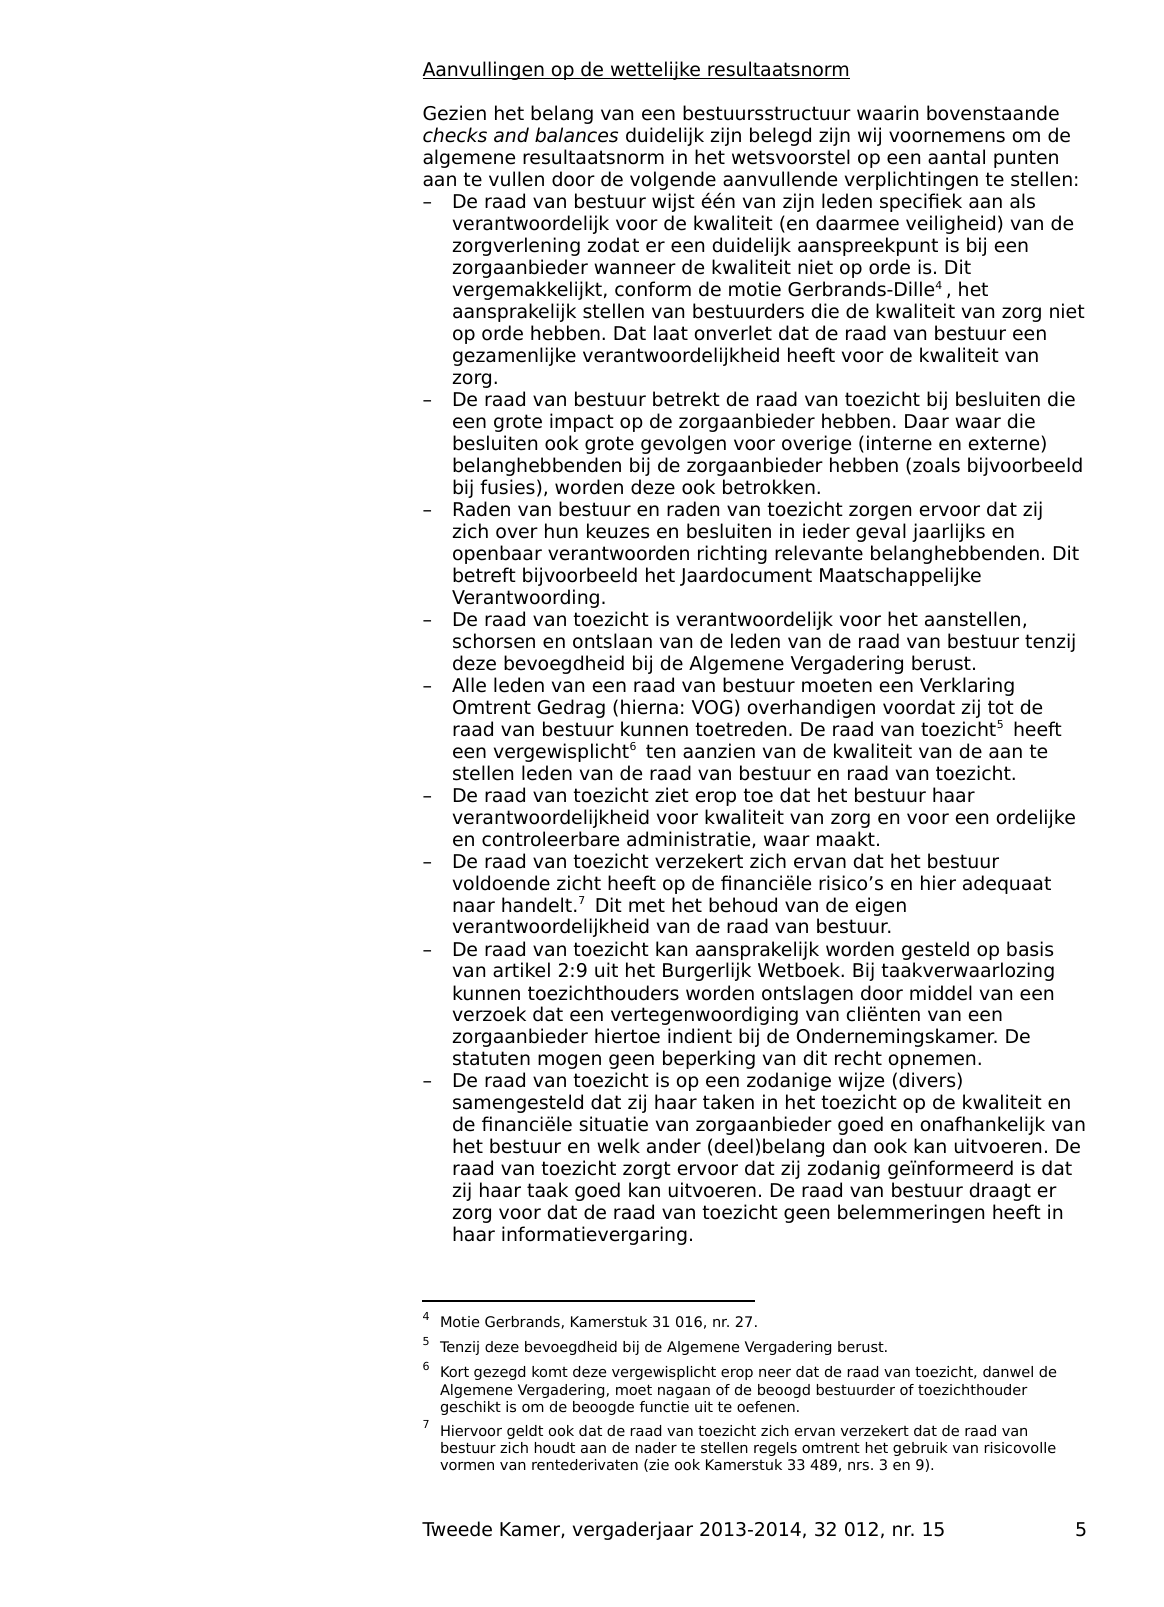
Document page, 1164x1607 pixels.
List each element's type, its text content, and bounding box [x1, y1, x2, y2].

text – De raad van toezicht verzekert zich ervan dat het bestuur voldoende zicht heeft op de financiële risico’s en hier adequaat naar handelt. Dit met het behoud van de eigen verantwoordelijkheid van de raad van bestuur. [422, 851, 1087, 938]
text – De raad van toezicht ziet erop toe dat het bestuur haar verantwoordelijkheid voor kwaliteit van zorg en voor een ordelijke en controleerbare administratie, waar maakt. [422, 784, 1087, 851]
text – De raad van bestuur wijst één van zijn leden specifiek aan als verantwoordelijk voor de kwaliteit (en daarmee veiligheid) van de zorgverlening zodat er een duidelijk aanspreekpunt is bij een zorgaanbieder wanneer de kwaliteit niet op orde is. Dit vergemakkelijkt, conform de motie Gerbrands-Dille, het aansprakelijk stellen van bestuurders die de kwaliteit van zorg niet op orde hebben. Dat laat onverlet dat de raad van bestuur een gezamenlijke verantwoordelijkheid heeft voor de kwaliteit van zorg. [422, 191, 1087, 389]
subtitle Aanvullingen op de wettelijke resultaatsnorm [422, 59, 1087, 81]
text Motie Gerbrands, Kamerstuk 31 016, nr. 27. [422, 1310, 1087, 1332]
text Gezien het belang van een bestuursstructuur waarin bovenstaande checks and balances duidelijk zijn belegd zijn wij voornemens om de algemene resultaatsnorm in het wetsvoorstel op een aantal punten aan te vullen door de volgende aanvullende verplichtingen te stellen: [422, 103, 1087, 191]
text – De raad van toezicht is verantwoordelijk voor het aanstellen, schorsen en ontslaan van de leden van de raad van bestuur tenzij deze bevoegdheid bij de Algemene Vergadering berust. [422, 609, 1087, 675]
text – De raad van bestuur betrekt de raad van toezicht bij besluiten die een grote impact op de zorgaanbieder hebben. Daar waar die besluiten ook grote gevolgen voor overige (interne en externe) belanghebbenden bij de zorgaanbieder hebben (zoals bijvoorbeeld bij fusies), worden deze ook betrokken. [422, 389, 1087, 499]
text – De raad van toezicht kan aansprakelijk worden gesteld op basis van artikel 2:9 uit het Burgerlijk Wetboek. Bij taakverwaarlozing kunnen toezichthouders worden ontslagen door middel van een verzoek dat een vertegenwoordiging van cliënten van een zorgaanbieder hiertoe indient bij de Ondernemingskamer. De statuten mogen geen beperking van dit recht opnemen. [422, 938, 1087, 1070]
text – Raden van bestuur en raden van toezicht zorgen ervoor dat zij zich over hun keuzes en besluiten in ieder geval jaarlijks en openbaar verantwoorden richting relevante belanghebbenden. Dit betreft bijvoorbeeld het Jaardocument Maatschappelijke Verantwoording. [422, 499, 1087, 609]
text – De raad van toezicht is op een zodanige wijze (divers) samengesteld dat zij haar taken in het toezicht op de kwaliteit en de financiële situatie van zorgaanbieder goed en onafhankelijk van het bestuur en welk ander (deel)belang dan ook kan uitvoeren. De raad van toezicht zorgt ervoor dat zij zodanig geïnformeerd is dat zij haar taak goed kan uitvoeren. De raad van bestuur draagt er zorg voor dat de raad van toezicht geen belemmeringen heeft in haar informatievergaring. [422, 1070, 1087, 1246]
text Hiervoor geldt ook dat de raad van toezicht zich ervan verzekert dat de raad van bestuur zich houdt aan de nader te stellen regels omtrent het gebruik van risicovolle vormen van rentederivaten (zie ook Kamerstuk 33 489, nrs. 3 en 9). [422, 1418, 1087, 1474]
text Tenzij deze bevoegdheid bij de Algemene Vergadering berust. [422, 1335, 1087, 1357]
text Kort gezegd komt deze vergewisplicht erop neer dat de raad van toezicht, danwel de Algemene Vergadering, moet nagaan of de beoogd bestuurder of toezichthouder geschikt is om de beoogde functie uit te oefenen. [422, 1360, 1087, 1416]
text – Alle leden van een raad van bestuur moeten een Verklaring Omtrent Gedrag (hierna: VOG) overhandigen voordat zij tot de raad van bestuur kunnen toetreden. De raad van toezicht heeft een vergewisplicht ten aanzien van de kwaliteit van de aan te stellen leden van de raad van bestuur en raad van toezicht. [422, 675, 1087, 784]
